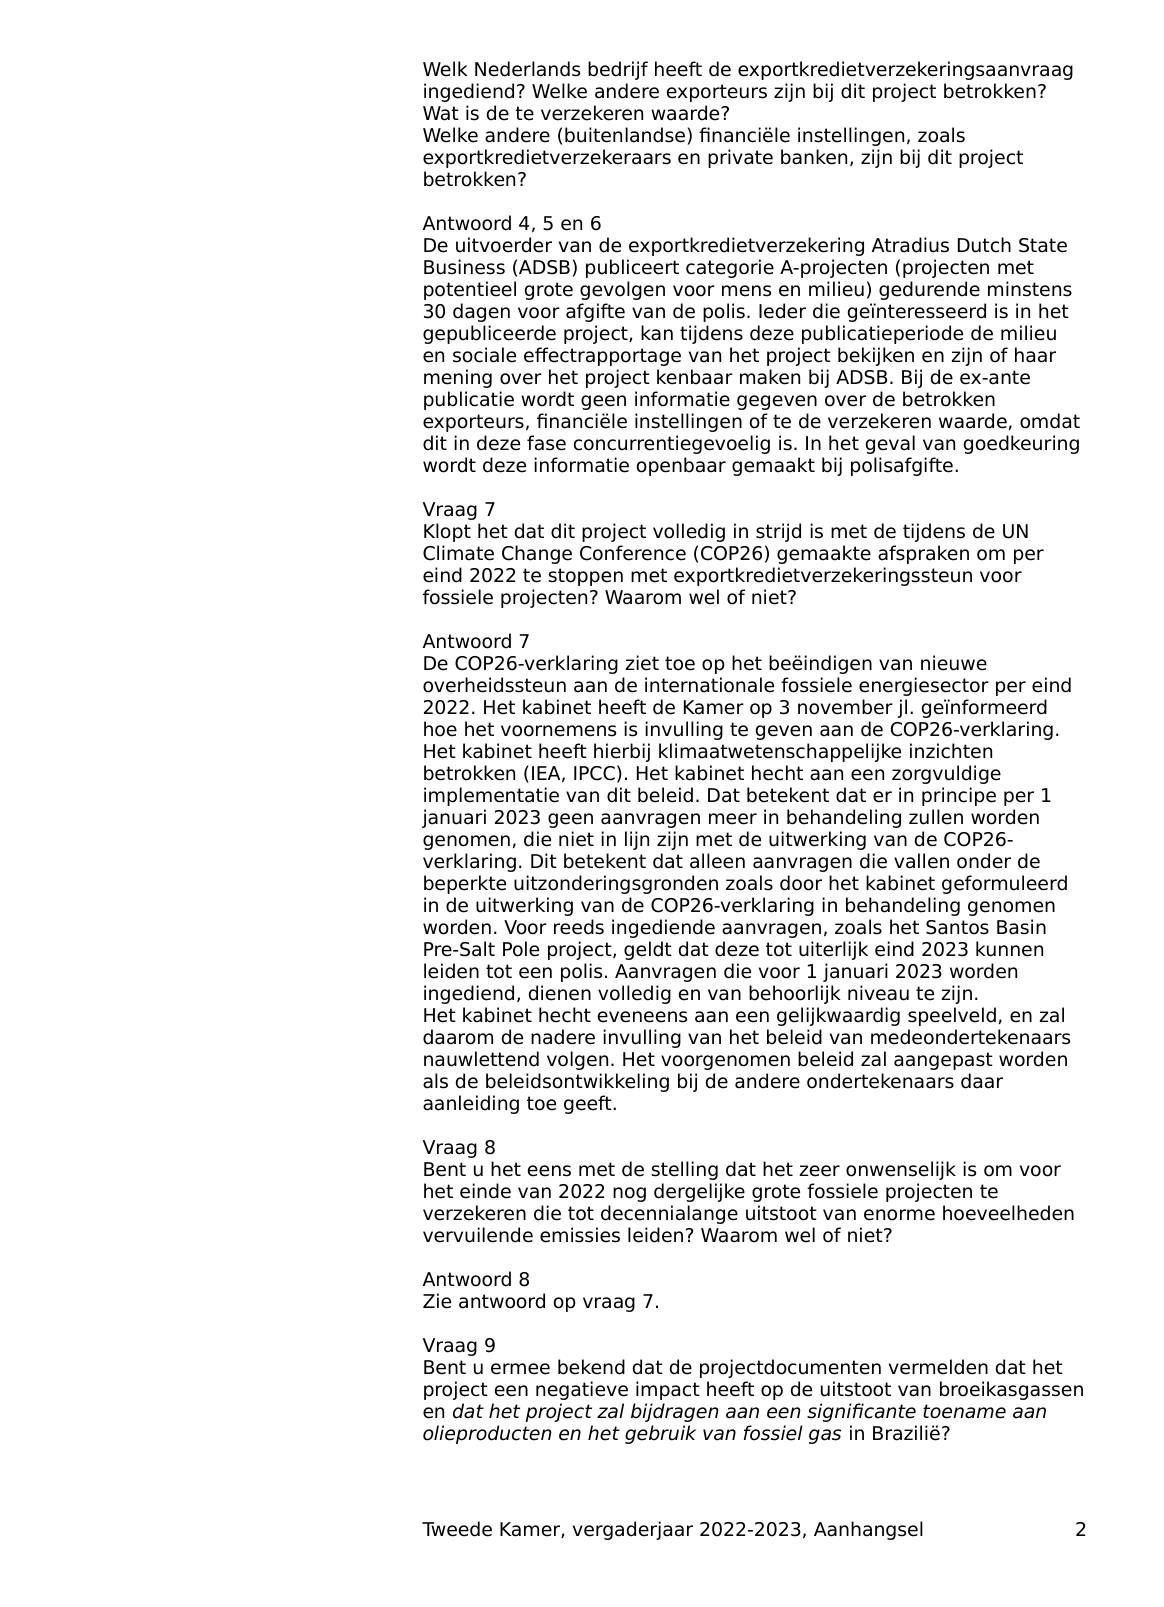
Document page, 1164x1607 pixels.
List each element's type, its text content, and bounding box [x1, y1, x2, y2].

text Vraag 9 [422, 1335, 1087, 1357]
text Vraag 7 [422, 499, 1087, 521]
text Antwoord 7 [422, 631, 1087, 653]
text Bent u ermee bekend dat de projectdocumenten vermelden dat het project een negatieve impact heeft op de uitstoot van broeikasgassen en dat het project zal bijdragen aan een significante toename aan olieproducten en het gebruik van fossiel gas in Brazilië? [422, 1357, 1087, 1445]
text Welke andere (buitenlandse) financiële instellingen, zoals exportkredietverzekeraars en private banken, zijn bij dit project betrokken? [422, 125, 1087, 191]
text Klopt het dat dit project volledig in strijd is met de tijdens de UN Climate Change Conference (COP26) gemaakte afspraken om per eind 2022 te stoppen met exportkredietverzekeringssteun voor fossiele projecten? Waarom wel of niet? [422, 521, 1087, 609]
text Zie antwoord op vraag 7. [422, 1291, 1087, 1313]
text Antwoord 8 [422, 1269, 1087, 1291]
text Wat is de te verzekeren waarde? [422, 103, 1087, 125]
text Bent u het eens met de stelling dat het zeer onwenselijk is om voor het einde van 2022 nog dergelijke grote fossiele projecten te verzekeren die tot decennialange uitstoot van enorme hoeveelheden vervuilende emissies leiden? Waarom wel of niet? [422, 1159, 1087, 1247]
text Het kabinet hecht eveneens aan een gelijkwaardig speelveld, en zal daarom de nadere invulling van het beleid van medeondertekenaars nauwlettend volgen. Het voorgenomen beleid zal aangepast worden als de beleidsontwikkeling bij de andere ondertekenaars daar aanleiding toe geeft. [422, 1005, 1087, 1115]
text De uitvoerder van de exportkredietverzekering Atradius Dutch State Business (ADSB) publiceert categorie A-projecten (projecten met potentieel grote gevolgen voor mens en milieu) gedurende minstens 30 dagen voor afgifte van de polis. Ieder die geïnteresseerd is in het gepubliceerde project, kan tijdens deze publicatieperiode de milieu en sociale effectrapportage van het project bekijken en zijn of haar mening over het project kenbaar maken bij ADSB. Bij de ex-ante publicatie wordt geen informatie gegeven over de betrokken exporteurs, financiële instellingen of te de verzekeren waarde, omdat dit in deze fase concurrentiegevoelig is. In het geval van goedkeuring wordt deze informatie openbaar gemaakt bij polisafgifte. [422, 235, 1087, 477]
text Antwoord 4, 5 en 6 [422, 213, 1087, 235]
text De COP26-verklaring ziet toe op het beëindigen van nieuwe overheidssteun aan de internationale fossiele energiesector per eind 2022. Het kabinet heeft de Kamer op 3 november jl. geïnformeerd hoe het voornemens is invulling te geven aan de COP26-verklaring. Het kabinet heeft hierbij klimaatwetenschappelijke inzichten betrokken (IEA, IPCC). Het kabinet hecht aan een zorgvuldige implementatie van dit beleid. Dat betekent dat er in principe per 1 januari 2023 geen aanvragen meer in behandeling zullen worden genomen, die niet in lijn zijn met de uitwerking van de COP26-verklaring. Dit betekent dat alleen aanvragen die vallen onder de beperkte uitzonderingsgronden zoals door het kabinet geformuleerd in de uitwerking van de COP26-verklaring in behandeling genomen worden. Voor reeds ingediende aanvragen, zoals het Santos Basin Pre-Salt Pole project, geldt dat deze tot uiterlijk eind 2023 kunnen leiden tot een polis. Aanvragen die voor 1 januari 2023 worden ingediend, dienen volledig en van behoorlijk niveau te zijn. [422, 653, 1087, 1005]
text Welk Nederlands bedrijf heeft de exportkredietverzekeringsaanvraag ingediend? Welke andere exporteurs zijn bij dit project betrokken? [422, 59, 1087, 103]
text Vraag 8 [422, 1137, 1087, 1159]
